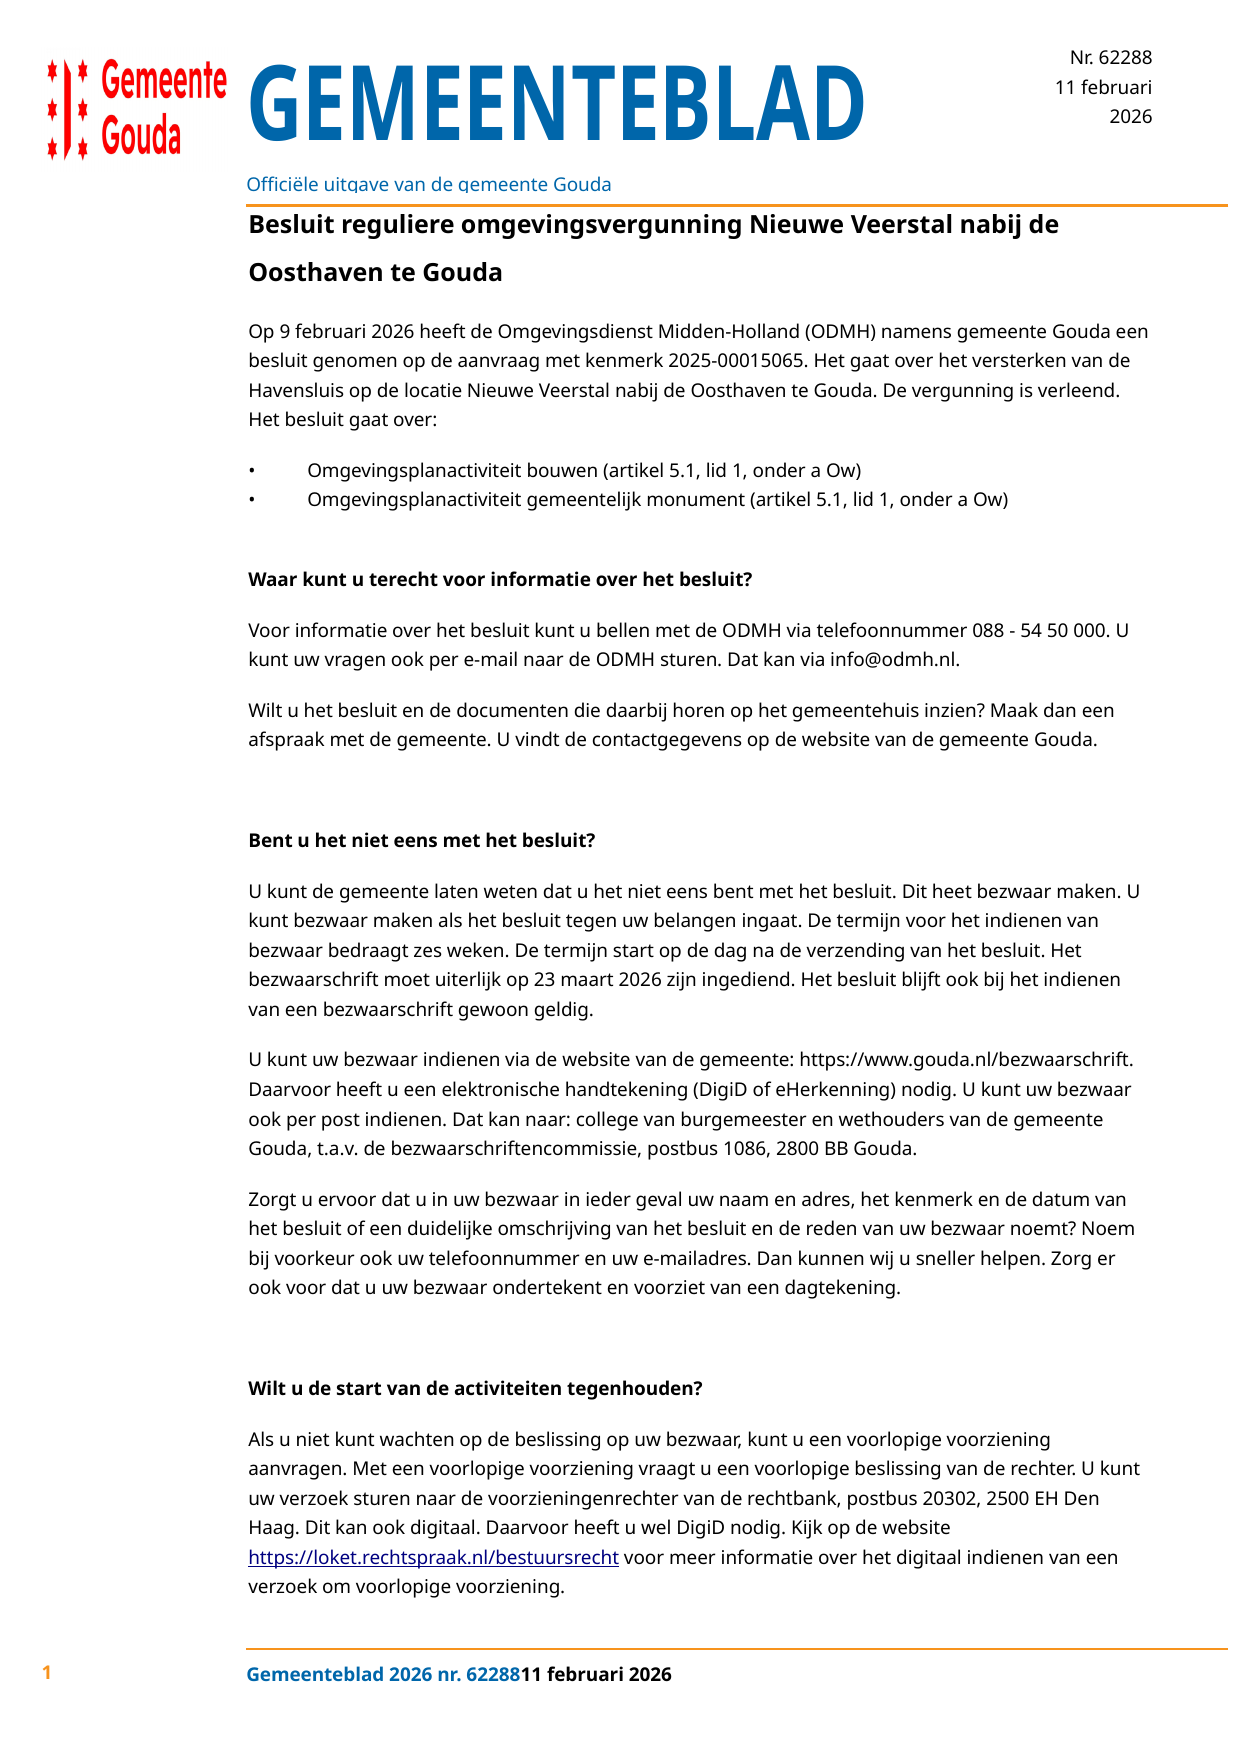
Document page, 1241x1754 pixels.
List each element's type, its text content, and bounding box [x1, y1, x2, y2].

text Voor informatie over het besluit kunt u bellen met de ODMH via telefoonnummer 088 - 54 50 000. U kunt uw vragen ook per e-mail naar de ODMH sturen. Dat kan via info@odmh.nl. [248, 617, 1152, 672]
text U kunt de gemeente laten weten dat u het niet eens bent met het besluit. Dit heet bezwaar maken. U kunt bezwaar maken als het besluit tegen uw belangen ingaat. De termijn voor het indienen van bezwaar bedraagt zes weken. De termijn start op de dag na de verzending van het besluit. Het bezwaarschrift moet uiterlijk op 23 maart 2026 zijn ingediend. Het besluit blijft ook bij het indienen van een bezwaarschrift gewoon geldig. [248, 878, 1152, 1022]
text Op 9 februari 2026 heeft de Omgevingsdienst Midden-Holland (ODMH) namens gemeente Gouda een besluit genomen op de aanvraag met kenmerk 2025-00015065. Het gaat over het versterken van de Havensluis op de locatie Nieuwe Veerstal nabij de Oosthaven te Gouda. De vergunning is verleend. Het besluit gaat over: [248, 318, 1152, 432]
text U kunt uw bezwaar indienen via de website van de gemeente: https://www.gouda.nl/bezwaarschrift. Daarvoor heeft u een elektronische handtekening (DigiD of eHerkenning) nodig. U kunt uw bezwaar ook per post indienen. Dat kan naar: college van burgemeester en wethouders van de gemeente Gouda, t.a.v. de bezwaarschriftencommissie, postbus 1086, 2800 BB Gouda. [248, 1047, 1152, 1161]
picture [41, 47, 231, 172]
text Besluit reguliere omgevingsvergunning Nieuwe Veerstal nabij de Oosthaven te Gouda [248, 207, 1152, 288]
list Omgevingsplanactiviteit gemeentelijk monument (artikel 5.1, lid 1, onder a Ow) [248, 487, 1152, 512]
text Als u niet kunt wachten op de beslissing op uw bezwaar, kunt u een voorlopige voorziening aanvragen. Met een voorlopige voorziening vraagt u een voorlopige beslissing van de rechter. U kunt uw verzoek sturen naar de voorzieningenrechter van de rechtbank, postbus 20302, 2500 EH Den Haag. Dit kan ook digitaal. Daarvoor heeft u wel DigiD nodig. Kijk op de website https://loket.rechtspraak.nl/bestuursrecht voor meer informatie over het digitaal indienen van een verzoek om voorlopige voorziening. [248, 1426, 1152, 1599]
text Bent u het niet eens met het besluit? [248, 827, 1152, 853]
text Zorgt u ervoor dat u in uw bezwaar in ieder geval uw naam en adres, het kenmerk en de datum van het besluit of een duidelijke omschrijving van het besluit en de reden van uw bezwaar noemt? Noem bij voorkeur ook uw telefoonnummer en uw e-mailadres. Dan kunnen wij u sneller helpen. Zorg er ook voor dat u uw bezwaar ondertekent en voorziet van een dagtekening. [248, 1186, 1152, 1300]
text Waar kunt u terecht voor informatie over het besluit? [248, 567, 1152, 592]
list Omgevingsplanactiviteit bouwen (artikel 5.1, lid 1, onder a Ow) [248, 457, 1152, 483]
text Wilt u het besluit en de documenten die daarbij horen op het gemeentehuis inzien? Maak dan een afspraak met de gemeente. U vindt de contactgegevens op de website van de gemeente Gouda. [248, 697, 1152, 752]
text Wilt u de start van de activiteiten tegenhouden? [248, 1375, 1152, 1401]
